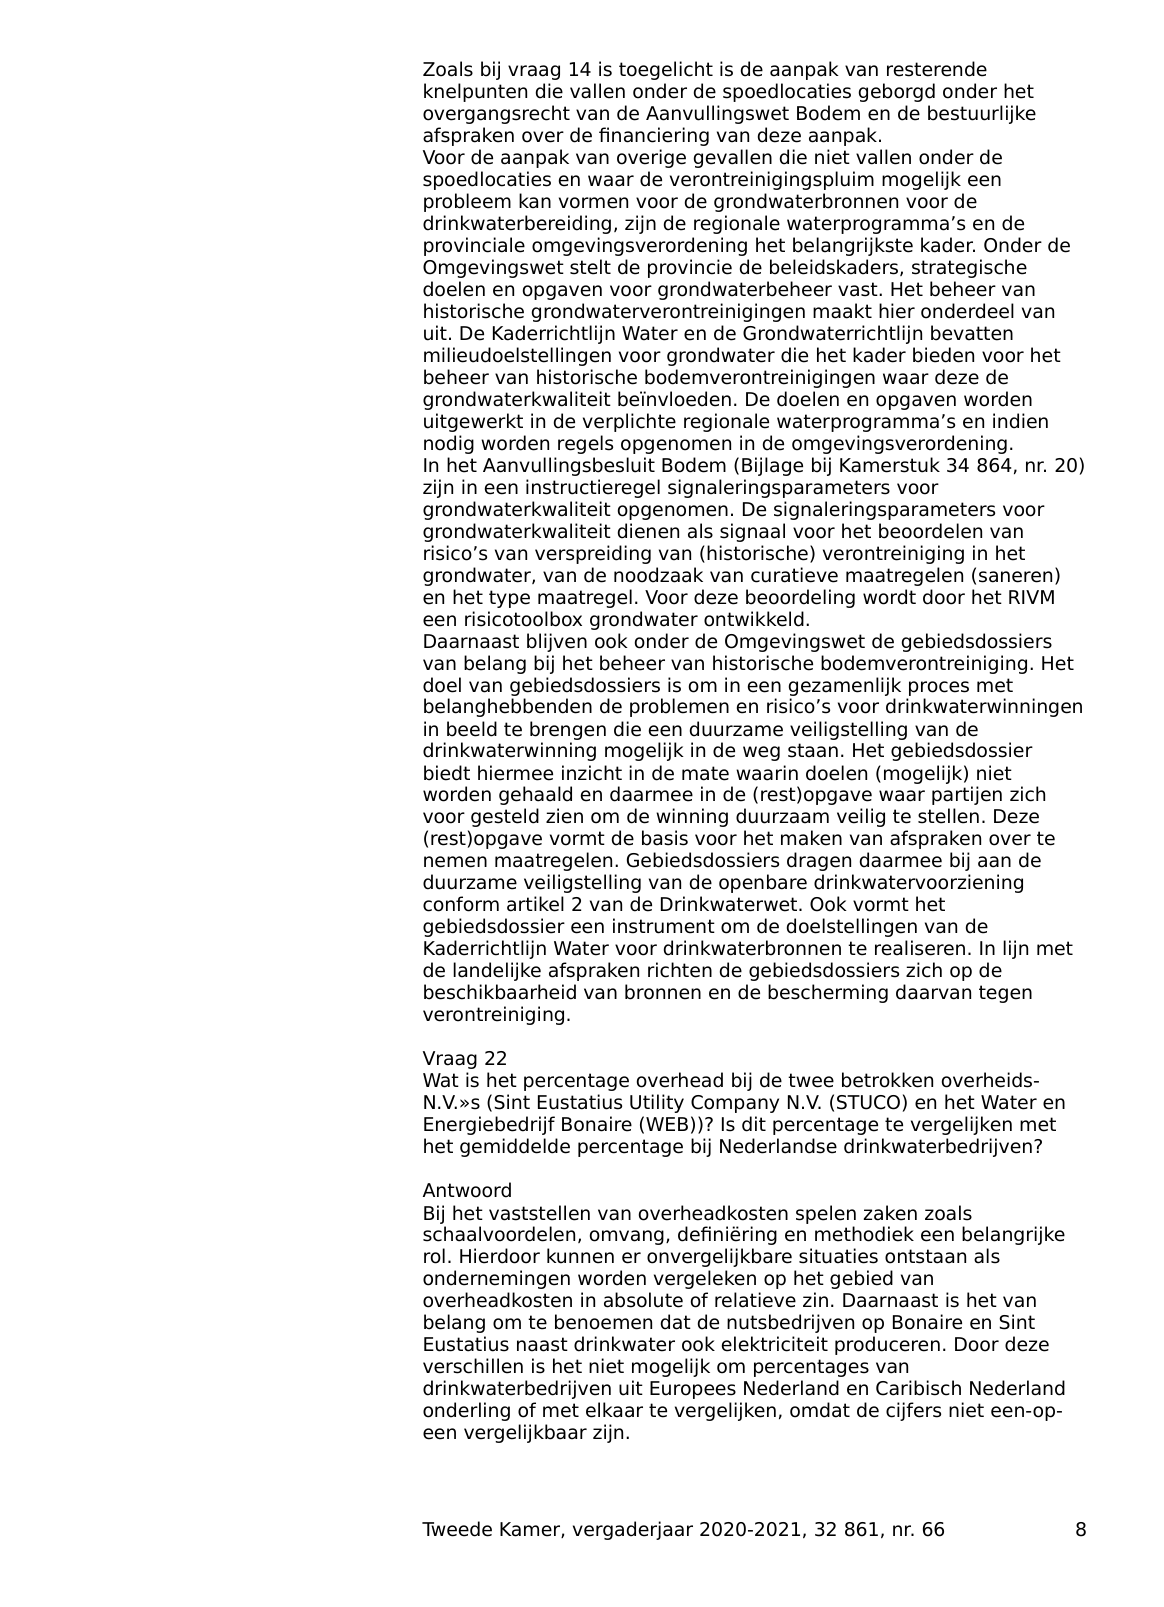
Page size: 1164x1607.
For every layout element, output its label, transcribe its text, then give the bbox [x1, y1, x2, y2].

text Voor de aanpak van overige gevallen die niet vallen onder de spoedlocaties en waar de verontreinigingspluim mogelijk een probleem kan vormen voor de grondwaterbronnen voor de drinkwaterbereiding, zijn de regionale waterprogramma’s en de provinciale omgevingsverordening het belangrijkste kader. Onder de Omgevingswet stelt de provincie de beleidskaders, strategische doelen en opgaven voor grondwaterbeheer vast. Het beheer van historische grondwaterverontreinigingen maakt hier onderdeel van uit. De Kaderrichtlijn Water en de Grondwaterrichtlijn bevatten milieudoelstellingen voor grondwater die het kader bieden voor het beheer van historische bodemverontreinigingen waar deze de grondwaterkwaliteit beïnvloeden. De doelen en opgaven worden uitgewerkt in de verplichte regionale waterprogramma’s en indien nodig worden regels opgenomen in de omgevingsverordening. [422, 147, 1087, 455]
text In het Aanvullingsbesluit Bodem (Bijlage bij Kamerstuk 34 864, nr. 20) zijn in een instructieregel signaleringsparameters voor grondwaterkwaliteit opgenomen. De signaleringsparameters voor grondwaterkwaliteit dienen als signaal voor het beoordelen van risico’s van verspreiding van (historische) verontreiniging in het grondwater, van de noodzaak van curatieve maatregelen (saneren) en het type maatregel. Voor deze beoordeling wordt door het RIVM een risicotoolbox grondwater ontwikkeld. [422, 455, 1087, 631]
text Zoals bij vraag 14 is toegelicht is de aanpak van resterende knelpunten die vallen onder de spoedlocaties geborgd onder het overgangsrecht van de Aanvullingswet Bodem en de bestuurlijke afspraken over de financiering van deze aanpak. [422, 59, 1087, 147]
text Daarnaast blijven ook onder de Omgevingswet de gebiedsdossiers van belang bij het beheer van historische bodemverontreiniging. Het doel van gebiedsdossiers is om in een gezamenlijk proces met belanghebbenden de problemen en risico’s voor drinkwaterwinningen in beeld te brengen die een duurzame veiligstelling van de drinkwaterwinning mogelijk in de weg staan. Het gebiedsdossier biedt hiermee inzicht in de mate waarin doelen (mogelijk) niet worden gehaald en daarmee in de (rest)opgave waar partijen zich voor gesteld zien om de winning duurzaam veilig te stellen. Deze (rest)opgave vormt de basis voor het maken van afspraken over te nemen maatregelen. Gebiedsdossiers dragen daarmee bij aan de duurzame veiligstelling van de openbare drinkwatervoorziening conform artikel 2 van de Drinkwaterwet. Ook vormt het gebiedsdossier een instrument om de doelstellingen van de Kaderrichtlijn Water voor drinkwaterbronnen te realiseren. In lijn met de landelijke afspraken richten de gebiedsdossiers zich op de beschikbaarheid van bronnen en de bescherming daarvan tegen verontreiniging. [422, 631, 1087, 1026]
text Vraag 22 [422, 1048, 1087, 1070]
text Antwoord [422, 1180, 1087, 1202]
text Wat is het percentage overhead bij de twee betrokken overheids-N.V.»s (Sint Eustatius Utility Company N.V. (STUCO) en het Water en Energiebedrijf Bonaire (WEB))? Is dit percentage te vergelijken met het gemiddelde percentage bij Nederlandse drinkwaterbedrijven? [422, 1070, 1087, 1158]
text Bij het vaststellen van overheadkosten spelen zaken zoals schaalvoordelen, omvang, definiëring en methodiek een belangrijke rol. Hierdoor kunnen er onvergelijkbare situaties ontstaan als ondernemingen worden vergeleken op het gebied van overheadkosten in absolute of relatieve zin. Daarnaast is het van belang om te benoemen dat de nutsbedrijven op Bonaire en Sint Eustatius naast drinkwater ook elektriciteit produceren. Door deze verschillen is het niet mogelijk om percentages van drinkwaterbedrijven uit Europees Nederland en Caribisch Nederland onderling of met elkaar te vergelijken, omdat de cijfers niet een-op-een vergelijkbaar zijn. [422, 1202, 1087, 1444]
